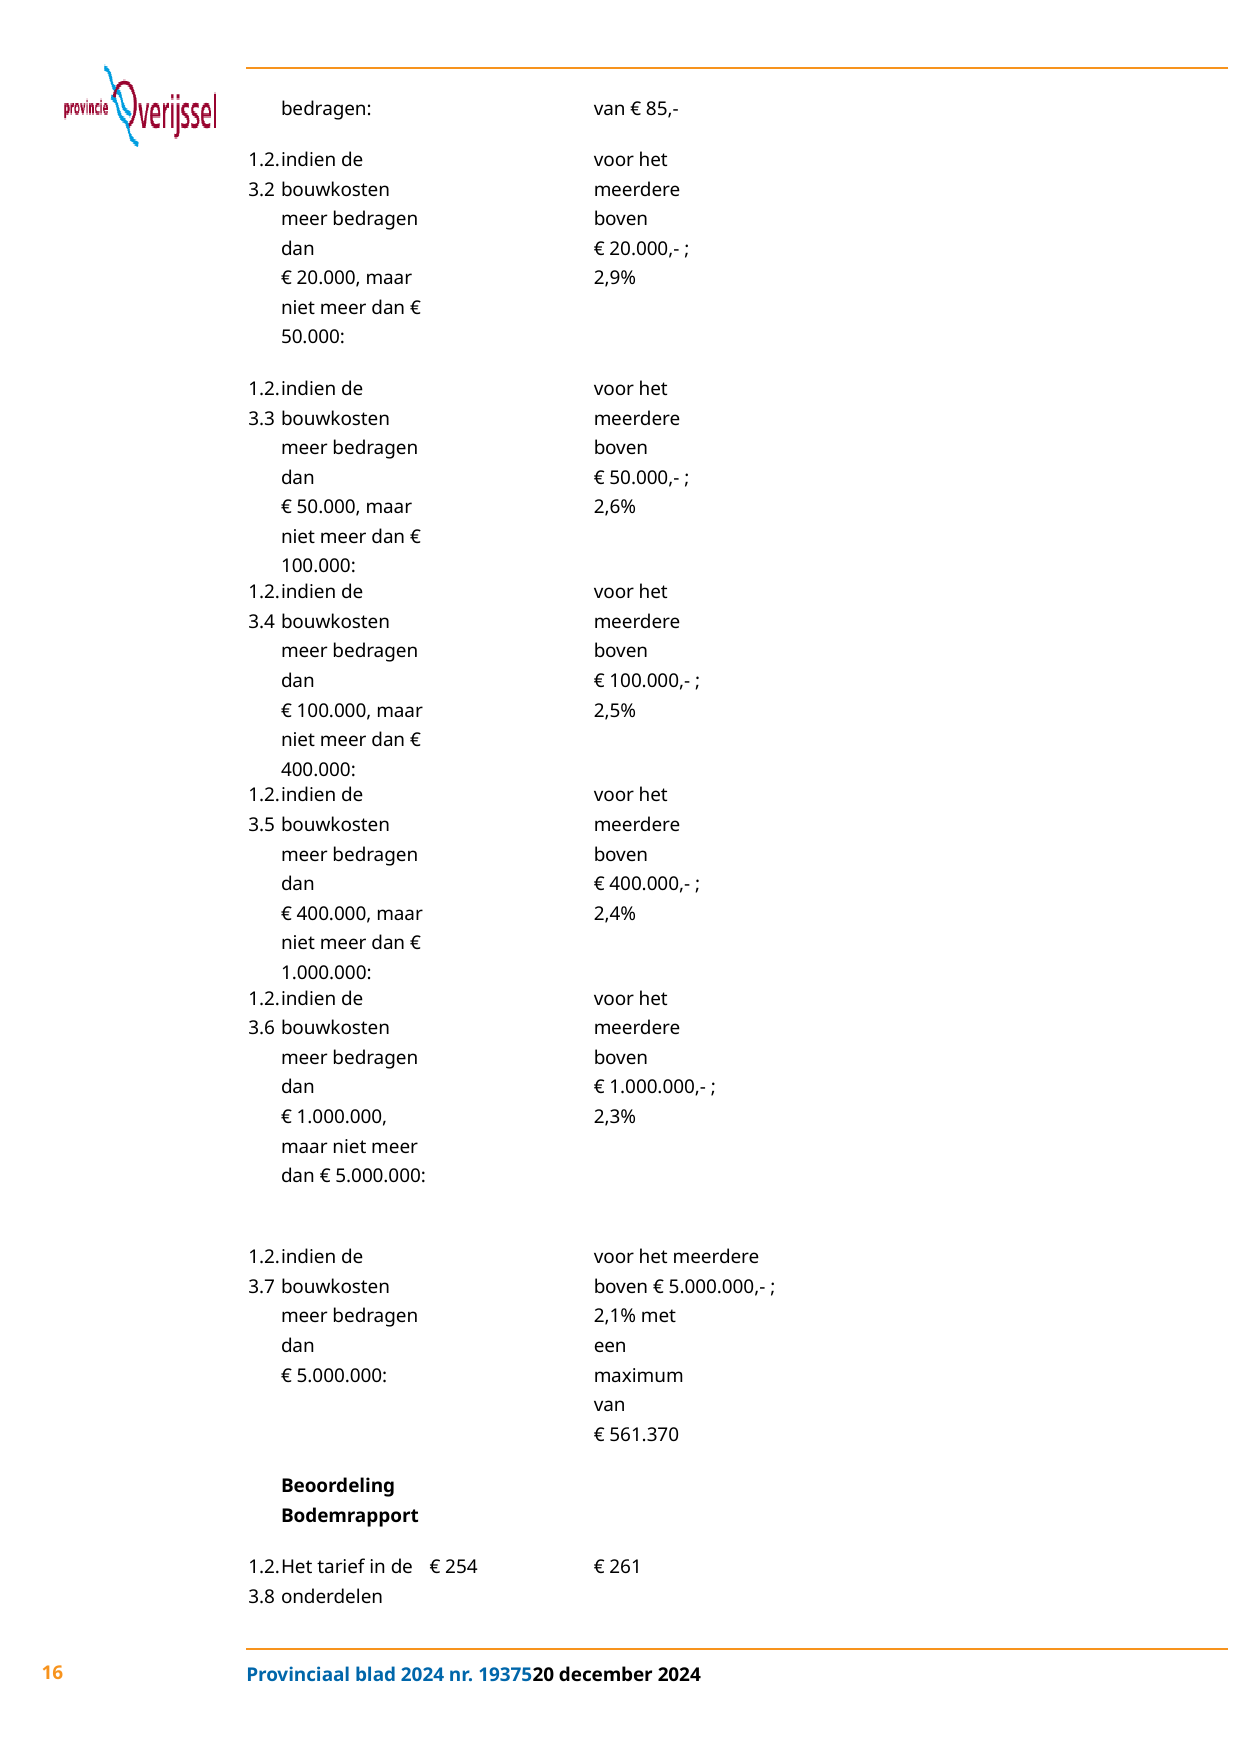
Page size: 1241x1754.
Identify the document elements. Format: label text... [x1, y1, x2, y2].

table_cell indien de bouwkosten meer bedragen dan € 1.000.000, maar niet meer dan € 5.000.000: [281, 985, 429, 1218]
table_cell [429, 1244, 593, 1447]
table_cell voor het meerdere boven € 5.000.000,- ; 2,1% met een maximum van € 561.370 [594, 1244, 1020, 1447]
table_cell [429, 579, 593, 782]
table_cell voor het meerdere boven € 100.000,- ; 2,5% [594, 579, 1020, 782]
table_cell Beoordeling Bodemrapport [281, 1473, 429, 1528]
table_cell [429, 1218, 593, 1243]
table_cell € 254 [429, 1554, 593, 1609]
table_cell [594, 1218, 1020, 1243]
table_cell 1.2.3.8 [248, 1554, 281, 1609]
table_cell [248, 1447, 281, 1472]
table_cell indien de bouwkosten meer bedragen dan € 20.000, maar niet meer dan € 50.000: [281, 146, 429, 349]
picture [41, 47, 231, 172]
table_cell [429, 146, 593, 349]
table_cell [248, 1473, 281, 1528]
table_cell van € 85,- [594, 95, 1020, 121]
table_cell [594, 1528, 1020, 1553]
table_cell voor het meerdere boven € 400.000,- ; 2,4% [594, 782, 1020, 985]
table_cell [281, 1528, 429, 1553]
table_cell [248, 95, 281, 121]
table_cell [429, 121, 593, 146]
table_cell 1.2.3.4 [248, 579, 281, 782]
table_cell [429, 350, 593, 375]
table_cell [429, 1528, 593, 1553]
table_cell [248, 350, 281, 375]
table_cell 1.2.3.3 [248, 375, 281, 578]
table_cell indien de bouwkosten meer bedragen dan € 400.000, maar niet meer dan € 1.000.000: [281, 782, 429, 985]
table_cell [248, 121, 281, 146]
table_cell 1.2.3.7 [248, 1244, 281, 1447]
table_cell [281, 350, 429, 375]
table_cell [429, 782, 593, 985]
table_cell indien de bouwkosten meer bedragen dan € 100.000, maar niet meer dan € 400.000: [281, 579, 429, 782]
table_cell voor het meerdere boven € 20.000,- ; 2,9% [594, 146, 1020, 349]
table_cell 1.2.3.2 [248, 146, 281, 349]
table_cell [281, 1447, 429, 1472]
table_cell [281, 121, 429, 146]
table_cell [429, 375, 593, 578]
table_cell [281, 1218, 429, 1243]
table_cell indien de bouwkosten meer bedragen dan € 5.000.000: [281, 1244, 429, 1447]
table_cell [594, 121, 1020, 146]
table_cell [429, 1447, 593, 1472]
table_cell [429, 1473, 593, 1528]
table_cell indien de bouwkosten meer bedragen dan € 50.000, maar niet meer dan € 100.000: [281, 375, 429, 578]
table_cell voor het meerdere boven € 1.000.000,- ; 2,3% [594, 985, 1020, 1218]
table_cell 1.2.3.5 [248, 782, 281, 985]
table_cell Het tarief in de onderdelen [281, 1554, 429, 1609]
table_cell € 261 [594, 1554, 1020, 1609]
table_cell bedragen: [281, 95, 429, 121]
table_cell [594, 1447, 1020, 1472]
table_cell 1.2.3.6 [248, 985, 281, 1218]
table_cell [248, 1528, 281, 1553]
table_cell [429, 95, 593, 121]
table_cell [248, 1218, 281, 1243]
table_cell [594, 1473, 1020, 1528]
table_cell voor het meerdere boven € 50.000,- ; 2,6% [594, 375, 1020, 578]
table_cell [429, 985, 593, 1218]
table_cell [594, 350, 1020, 375]
